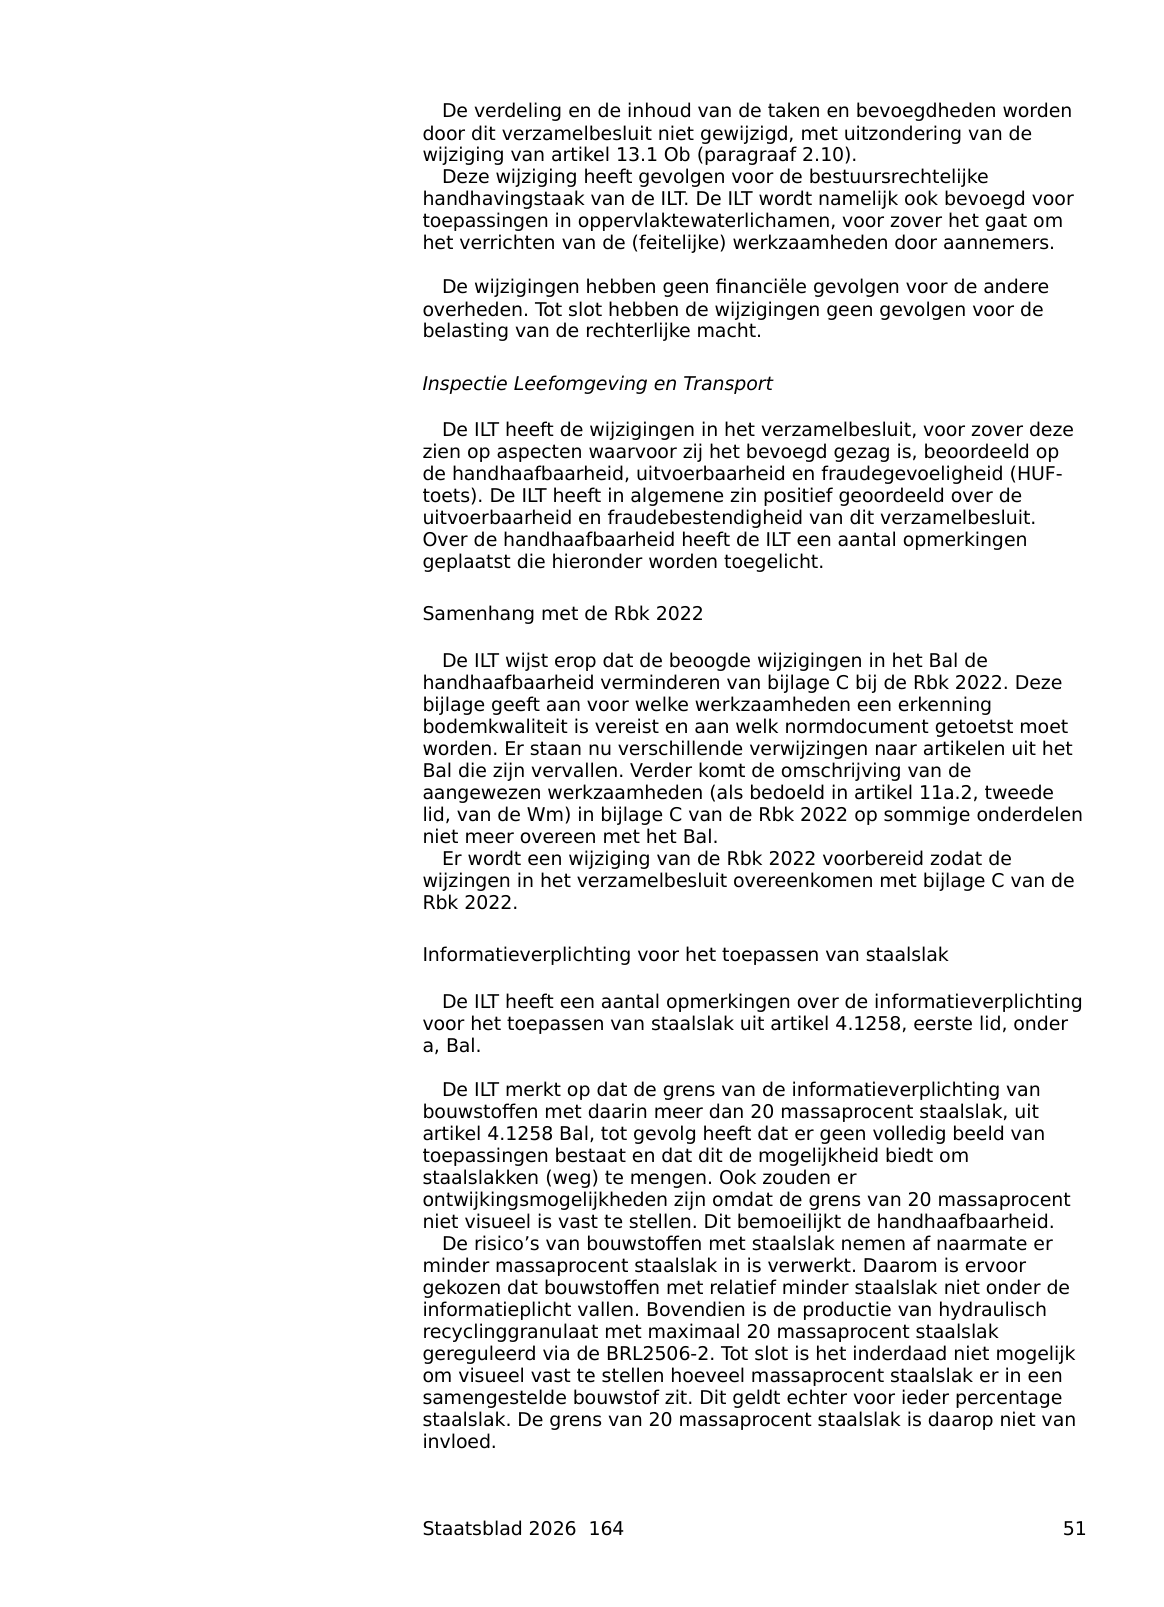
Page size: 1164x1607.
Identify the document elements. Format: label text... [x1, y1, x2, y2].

text De ILT wijst erop dat de beoogde wijzigingen in het Bal de handhaafbaarheid verminderen van bijlage C bij de Rbk 2022. Deze bijlage geeft aan voor welke werkzaamheden een erkenning bodemkwaliteit is vereist en aan welk normdocument getoetst moet worden. Er staan nu verschillende verwijzingen naar artikelen uit het Bal die zijn vervallen. Verder komt de omschrijving van de aangewezen werkzaamheden (als bedoeld in artikel 11a.2, tweede lid, van de Wm) in bijlage C van de Rbk 2022 op sommige onderdelen niet meer overeen met het Bal. [422, 650, 1087, 848]
text De ILT merkt op dat de grens van de informatieverplichting van bouwstoffen met daarin meer dan 20 massaprocent staalslak, uit artikel 4.1258 Bal, tot gevolg heeft dat er geen volledig beeld van toepassingen bestaat en dat dit de mogelijkheid biedt om staalslakken (weg) te mengen. Ook zouden er ontwijkingsmogelijkheden zijn omdat de grens van 20 massaprocent niet visueel is vast te stellen. Dit bemoeilijkt de handhaafbaarheid. [422, 1079, 1087, 1233]
text De verdeling en de inhoud van de taken en bevoegdheden worden door dit verzamelbesluit niet gewijzigd, met uitzondering van de wijziging van artikel 13.1 Ob (paragraaf 2.10). [422, 100, 1087, 166]
text Deze wijziging heeft gevolgen voor de bestuursrechtelijke handhavingstaak van de ILT. De ILT wordt namelijk ook bevoegd voor toepassingen in oppervlaktewaterlichamen, voor zover het gaat om het verrichten van de (feitelijke) werkzaamheden door aannemers. [422, 166, 1087, 254]
subtitle Samenhang met de Rbk 2022 [422, 603, 1087, 625]
text De wijzigingen hebben geen financiële gevolgen voor de andere overheden. Tot slot hebben de wijzigingen geen gevolgen voor de belasting van de rechterlijke macht. [422, 276, 1087, 342]
text De ILT heeft een aantal opmerkingen over de informatieverplichting voor het toepassen van staalslak uit artikel 4.1258, eerste lid, onder a, Bal. [422, 991, 1087, 1057]
subtitle Informatieverplichting voor het toepassen van staalslak [422, 944, 1087, 966]
text Er wordt een wijziging van de Rbk 2022 voorbereid zodat de wijzingen in het verzamelbesluit overeenkomen met bijlage C van de Rbk 2022. [422, 848, 1087, 914]
subtitle Inspectie Leefomgeving en Transport [422, 372, 1087, 394]
text De ILT heeft de wijzigingen in het verzamelbesluit, voor zover deze zien op aspecten waarvoor zij het bevoegd gezag is, beoordeeld op de handhaafbaarheid, uitvoerbaarheid en fraudegevoeligheid (HUF-toets). De ILT heeft in algemene zin positief geoordeeld over de uitvoerbaarheid en fraudebestendigheid van dit verzamelbesluit. Over de handhaafbaarheid heeft de ILT een aantal opmerkingen geplaatst die hieronder worden toegelicht. [422, 419, 1087, 573]
text De risico’s van bouwstoffen met staalslak nemen af naarmate er minder massaprocent staalslak in is verwerkt. Daarom is ervoor gekozen dat bouwstoffen met relatief minder staalslak niet onder de informatieplicht vallen. Bovendien is de productie van hydraulisch recyclinggranulaat met maximaal 20 massaprocent staalslak gereguleerd via de BRL2506-2. Tot slot is het inderdaad niet mogelijk om visueel vast te stellen hoeveel massaprocent staalslak er in een samengestelde bouwstof zit. Dit geldt echter voor ieder percentage staalslak. De grens van 20 massaprocent staalslak is daarop niet van invloed. [422, 1233, 1087, 1453]
